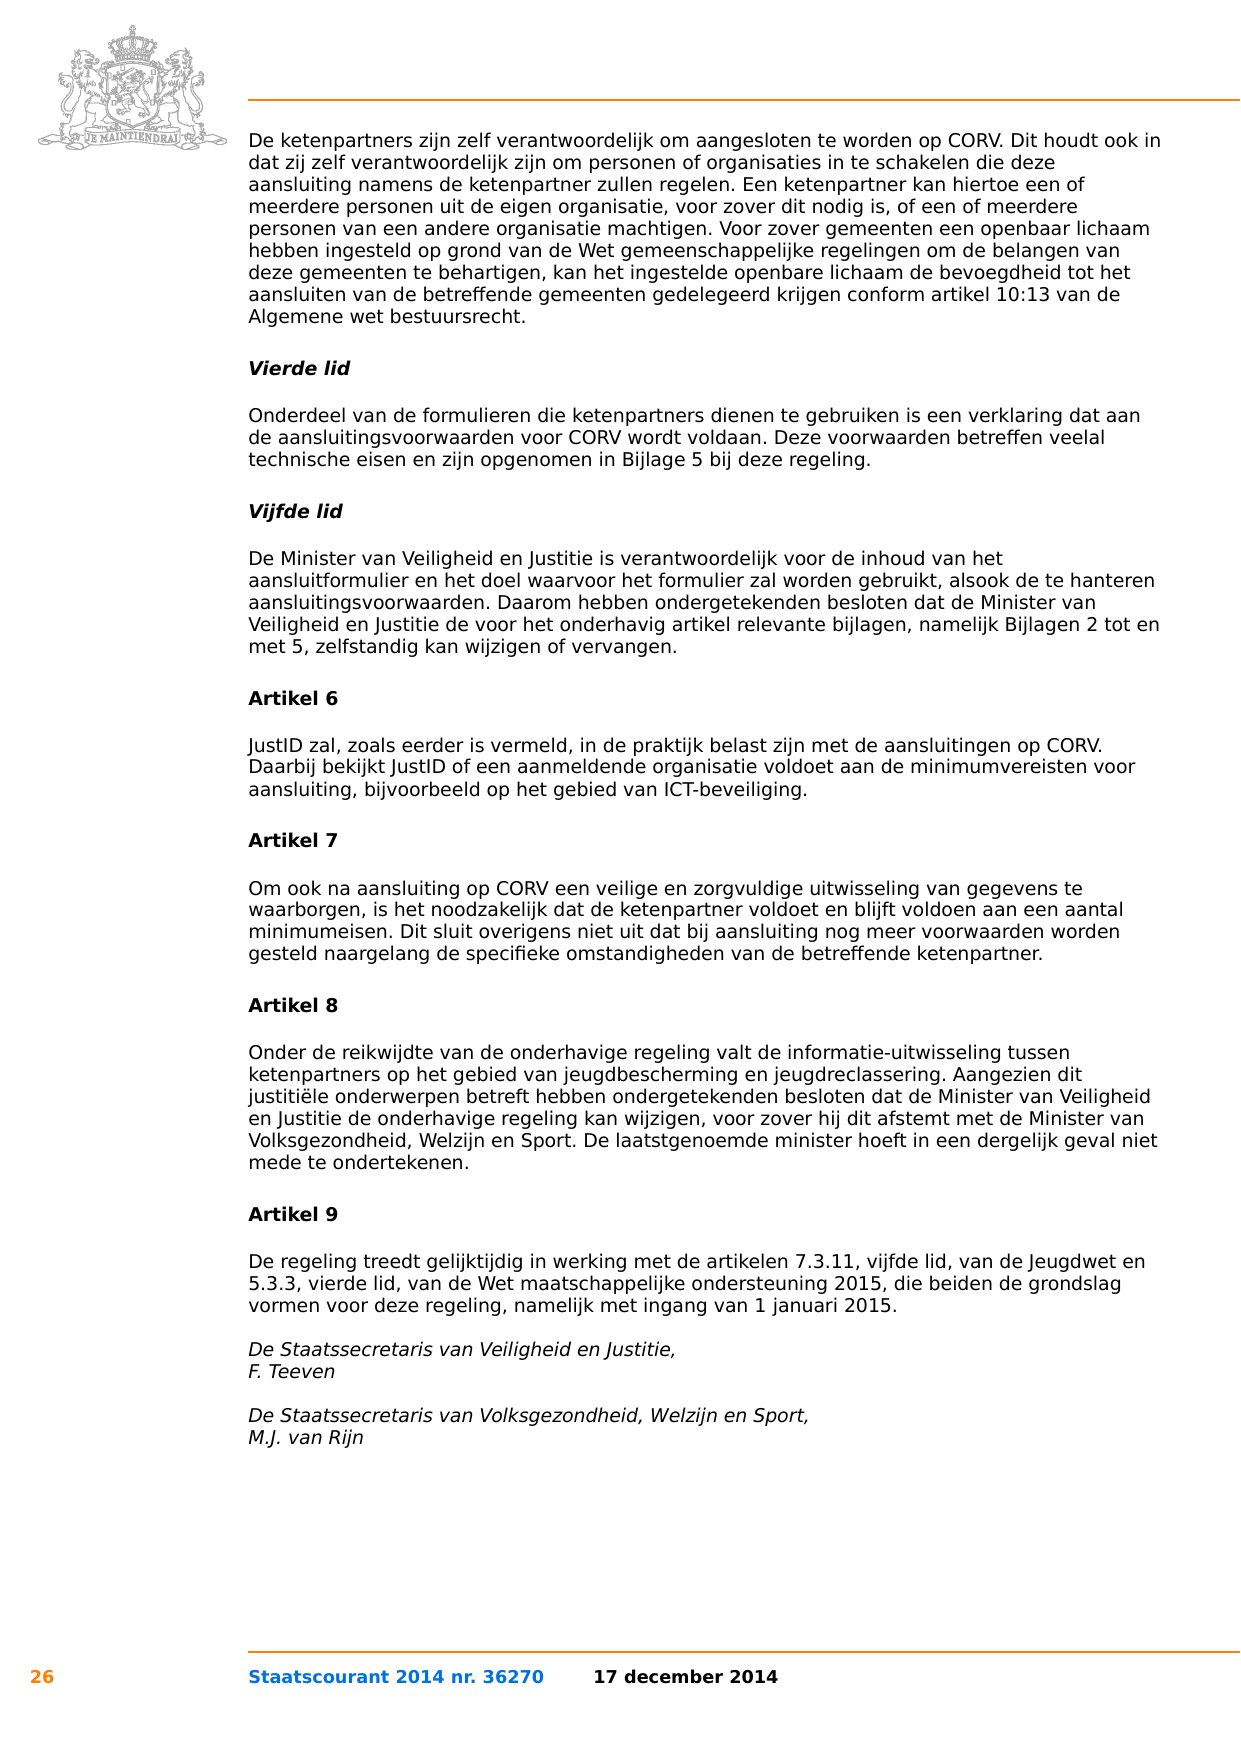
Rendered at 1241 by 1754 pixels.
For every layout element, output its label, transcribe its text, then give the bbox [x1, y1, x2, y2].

text Onderdeel van de formulieren die ketenpartners dienen te gebruiken is een verklaring dat aan de aansluitingsvoorwaarden voor CORV wordt voldaan. Deze voorwaarden betreffen veelal technische eisen en zijn opgenomen in Bijlage 5 bij deze regeling. [248, 405, 1163, 471]
subtitle Vijfde lid [248, 501, 1163, 523]
text JustID zal, zoals eerder is vermeld, in de praktijk belast zijn met de aansluitingen op CORV. Daarbij bekijkt JustID of een aanmeldende organisatie voldoet aan de minimumvereisten voor aansluiting, bijvoorbeeld op het gebied van ICT-beveiliging. [248, 734, 1163, 800]
text Onder de reikwijdte van de onderhavige regeling valt de informatie-uitwisseling tussen ketenpartners op het gebied van jeugdbescherming en jeugdreclassering. Aangezien dit justitiële onderwerpen betreft hebben ondergetekenden besloten dat de Minister van Veiligheid en Justitie de onderhavige regeling kan wijzigen, voor zover hij dit afstemt met de Minister van Volksgezondheid, Welzijn en Sport. De laatstgenoemde minister hoeft in een dergelijk geval niet mede te ondertekenen. [248, 1042, 1163, 1174]
text Om ook na aansluiting op CORV een veilige en zorgvuldige uitwisseling van gegevens te waarborgen, is het noodzakelijk dat de ketenpartner voldoet en blijft voldoen aan een aantal minimumeisen. Dit sluit overigens niet uit dat bij aansluiting nog meer voorwaarden worden gesteld naargelang de specifieke omstandigheden van de betreffende ketenpartner. [248, 877, 1163, 965]
text De regeling treedt gelijktijdig in werking met de artikelen 7.3.11, vijfde lid, van de Jeugdwet en 5.3.3, vierde lid, van de Wet maatschappelijke ondersteuning 2015, die beiden de grondslag vormen voor deze regeling, namelijk met ingang van 1 januari 2015. [248, 1251, 1163, 1317]
picture [38, 25, 227, 150]
text De Staatssecretaris van Volksgezondheid, Welzijn en Sport, M.J. van Rijn [248, 1405, 1163, 1449]
subtitle Artikel 7 [248, 830, 1163, 852]
subtitle Vierde lid [248, 358, 1163, 380]
subtitle Artikel 6 [248, 687, 1163, 709]
text De Minister van Veiligheid en Justitie is verantwoordelijk voor de inhoud van het aansluitformulier en het doel waarvoor het formulier zal worden gebruikt, alsook de te hanteren aansluitingsvoorwaarden. Daarom hebben ondergetekenden besloten dat de Minister van Veiligheid en Justitie de voor het onderhavig artikel relevante bijlagen, namelijk Bijlagen 2 tot en met 5, zelfstandig kan wijzigen of vervangen. [248, 548, 1163, 657]
text De ketenpartners zijn zelf verantwoordelijk om aangesloten te worden op CORV. Dit houdt ook in dat zij zelf verantwoordelijk zijn om personen of organisaties in te schakelen die deze aansluiting namens de ketenpartner zullen regelen. Een ketenpartner kan hiertoe een of meerdere personen uit de eigen organisatie, voor zover dit nodig is, of een of meerdere personen van een andere organisatie machtigen. Voor zover gemeenten een openbaar lichaam hebben ingesteld op grond van de Wet gemeenschappelijke regelingen om de belangen van deze gemeenten te behartigen, kan het ingestelde openbare lichaam de bevoegdheid tot het aansluiten van de betreffende gemeenten gedelegeerd krijgen conform artikel 10:13 van de Algemene wet bestuursrecht. [248, 130, 1163, 328]
subtitle Artikel 9 [248, 1204, 1163, 1226]
text De Staatssecretaris van Veiligheid en Justitie, F. Teeven [248, 1339, 1163, 1383]
subtitle Artikel 8 [248, 995, 1163, 1017]
